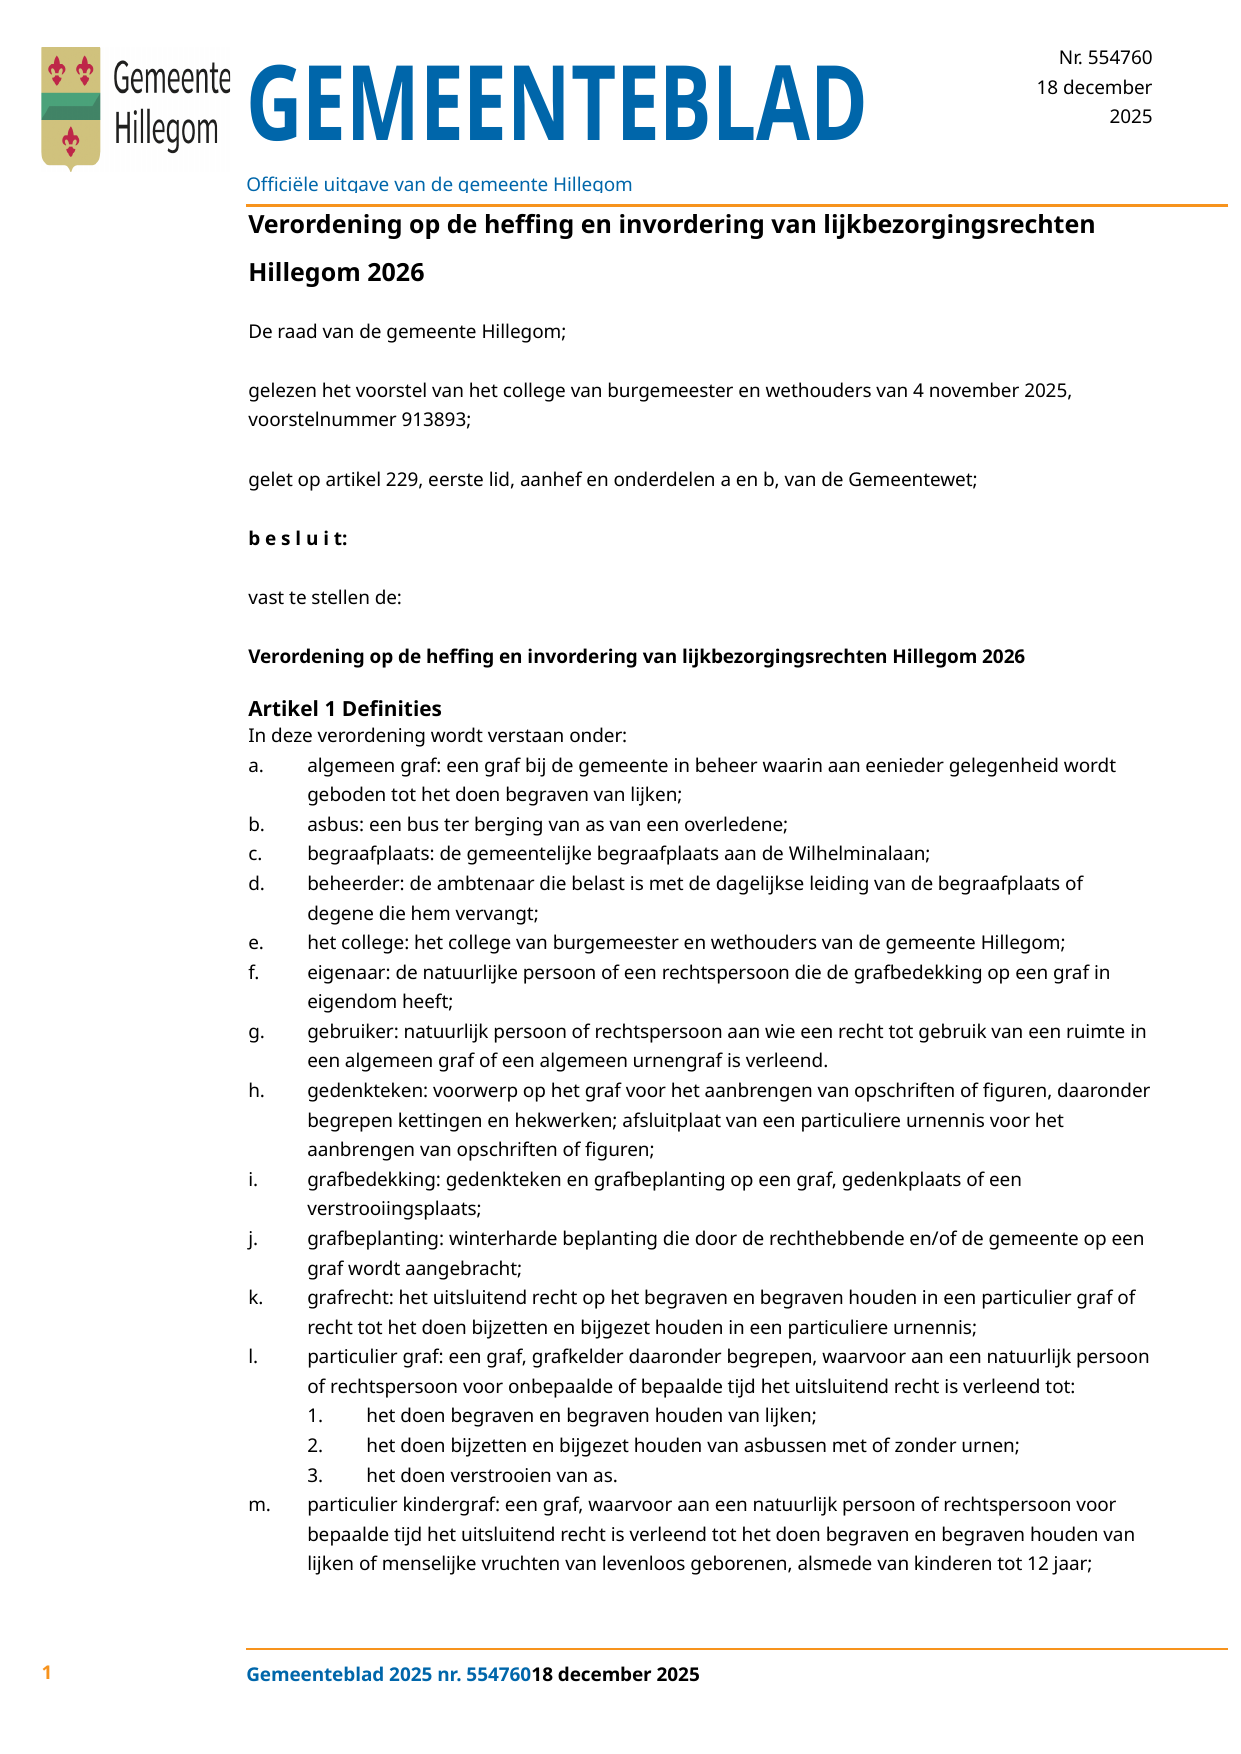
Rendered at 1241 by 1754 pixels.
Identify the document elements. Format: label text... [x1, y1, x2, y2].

list grafrecht: het uitsluitend recht op het begraven en begraven houden in een particulier graf of recht tot het doen bijzetten en bijgezet houden in een particuliere urnennis; [248, 1284, 1152, 1339]
text gelet op artikel 229, eerste lid, aanhef en onderdelen a en b, van de Gemeentewet; [248, 466, 1152, 492]
list grafbedekking: gedenkteken en grafbeplanting op een graf, gedenkplaats of een verstrooiingsplaats; [248, 1166, 1152, 1221]
list eigenaar: de natuurlijke persoon of een rechtspersoon die de grafbedekking op een graf in eigendom heeft; [248, 959, 1152, 1014]
list gebruiker: natuurlijk persoon of rechtspersoon aan wie een recht tot gebruik van een ruimte in een algemeen graf of een algemeen urnengraf is verleend. [248, 1018, 1152, 1073]
text Verordening op de heffing en invordering van lijkbezorgingsrechten Hillegom 2026 [248, 207, 1152, 288]
list het doen bijzetten en bijgezet houden van asbussen met of zonder urnen; [307, 1432, 1152, 1458]
list het college: het college van burgemeester en wethouders van de gemeente Hillegom; [248, 929, 1152, 955]
text De raad van de gemeente Hillegom; [248, 318, 1152, 344]
list het doen begraven en begraven houden van lijken; [307, 1403, 1152, 1428]
list gedenkteken: voorwerp op het graf voor het aanbrengen van opschriften of figuren, daaronder begrepen kettingen en hekwerken; afsluitplaat van een particuliere urnennis voor het aanbrengen van opschriften of figuren; [248, 1077, 1152, 1162]
list asbus: een bus ter berging van as van een overledene; [248, 811, 1152, 837]
text gelezen het voorstel van het college van burgemeester en wethouders van 4 november 2025, voorstelnummer 913893; [248, 377, 1152, 432]
list het doen verstrooien van as. [307, 1462, 1152, 1487]
picture [41, 47, 231, 172]
list particulier kindergraf: een graf, waarvoor aan een natuurlijk persoon of rechtspersoon voor bepaalde tijd het uitsluitend recht is verleend tot het doen begraven en begraven houden van lijken of menselijke vruchten van levenloos geborenen, alsmede van kinderen tot 12 jaar; [248, 1491, 1152, 1576]
text In deze verordening wordt verstaan onder: [248, 722, 1152, 748]
list beheerder: de ambtenaar die belast is met de dagelijkse leiding van de begraafplaats of degene die hem vervangt; [248, 870, 1152, 925]
text Verordening op de heffing en invordering van lijkbezorgingsrechten Hillegom 2026 [248, 643, 1152, 669]
list grafbeplanting: winterharde beplanting die door de rechthebbende en/of de gemeente op een graf wordt aangebracht; [248, 1225, 1152, 1280]
text Artikel 1 Definities [248, 694, 1152, 722]
list particulier graf: een graf, grafkelder daaronder begrepen, waarvoor aan een natuurlijk persoon of rechtspersoon voor onbepaalde of bepaalde tijd het uitsluitend recht is verleend tot: [248, 1343, 1152, 1399]
list algemeen graf: een graf bij de gemeente in beheer waarin aan eenieder gelegenheid wordt geboden tot het doen begraven van lijken; [248, 752, 1152, 807]
list begraafplaats: de gemeentelijke begraafplaats aan de Wilhelminalaan; [248, 841, 1152, 866]
text vast te stellen de: [248, 584, 1152, 610]
text b e s l u i t: [248, 525, 1152, 551]
